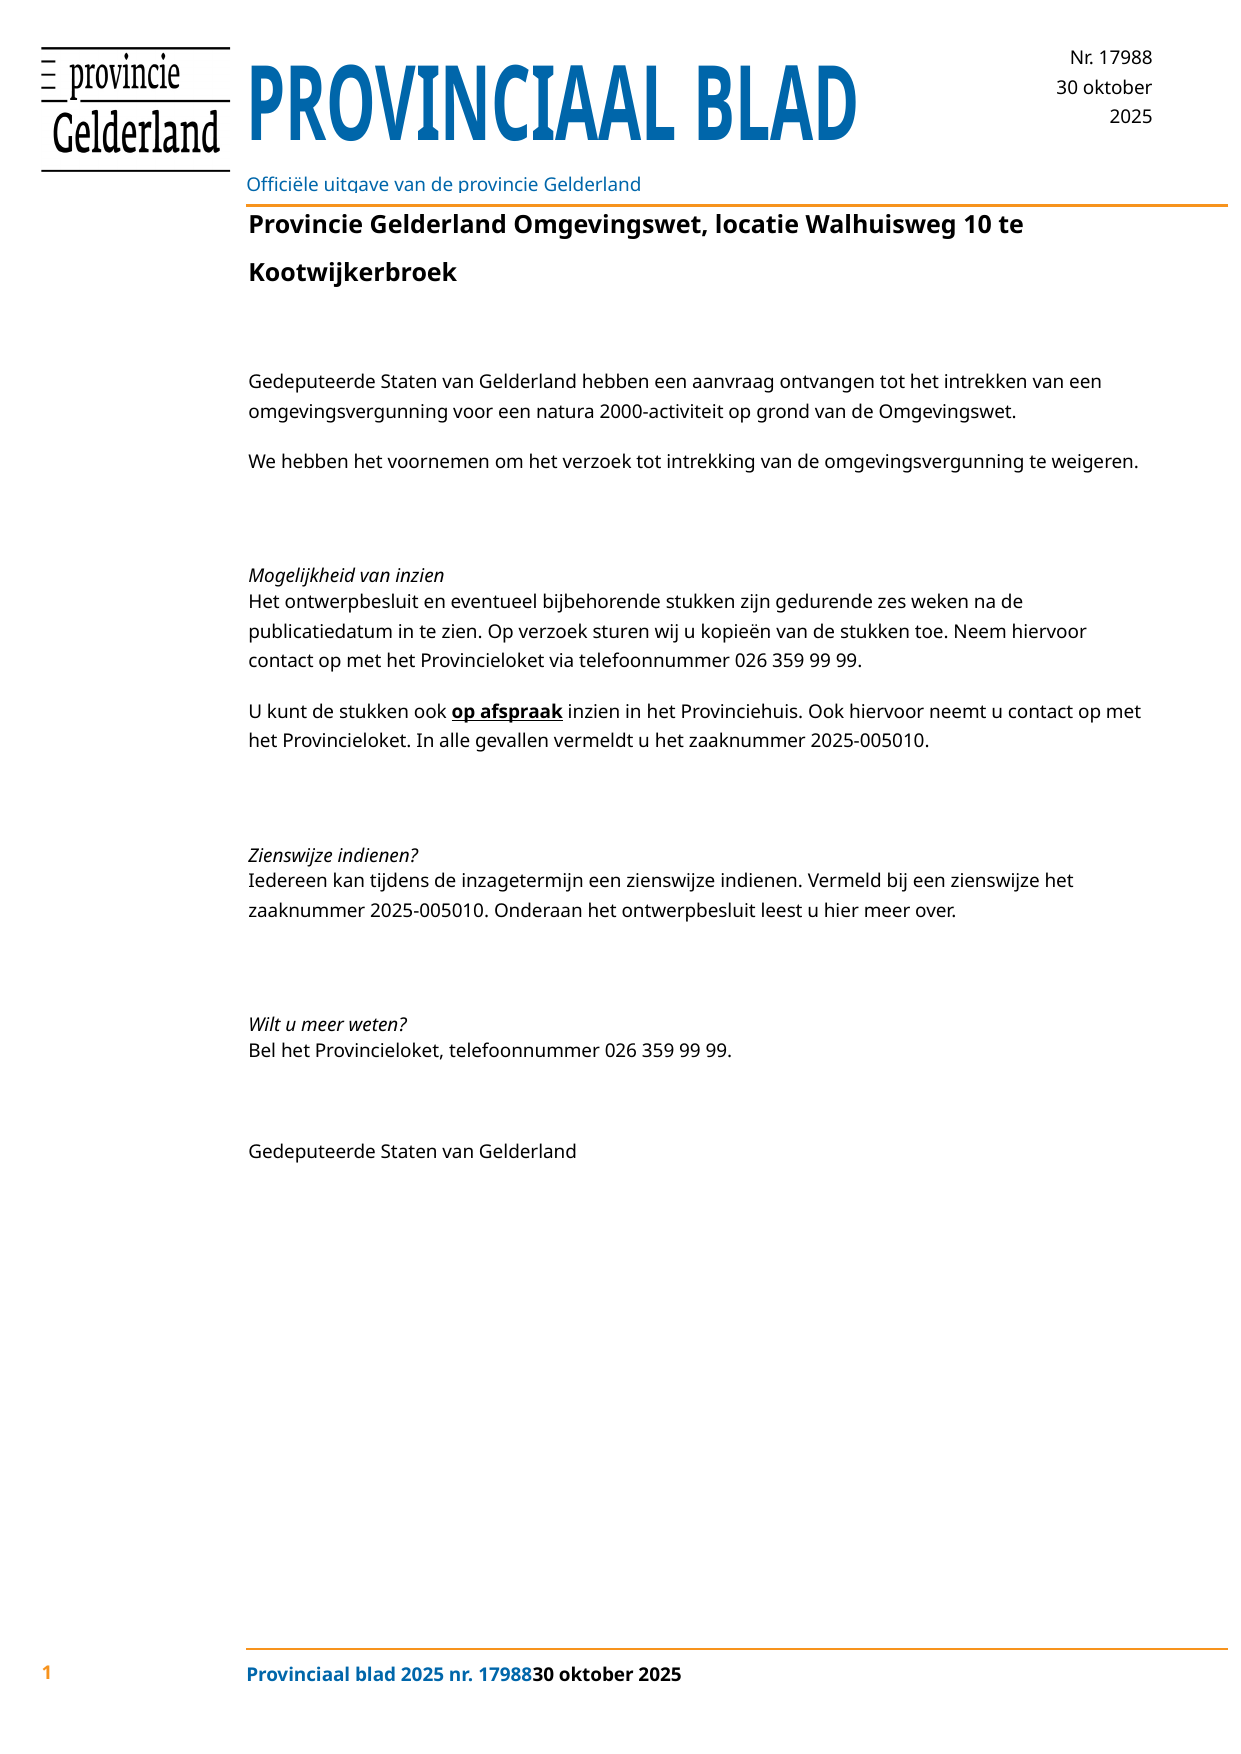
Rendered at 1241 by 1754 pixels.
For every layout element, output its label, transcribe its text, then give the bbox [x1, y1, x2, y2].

text U kunt de stukken ook op afspraak inzien in het Provinciehuis. Ook hiervoor neemt u contact op met het Provincieloket. In alle gevallen vermeldt u het zaaknummer 2025-005010. [248, 698, 1152, 753]
text Gedeputeerde Staten van Gelderland [248, 1138, 1152, 1164]
text Iedereen kan tijdens de inzagetermijn een zienswijze indienen. Vermeld bij een zienswijze het zaaknummer 2025-005010. Onderaan het ontwerpbesluit leest u hier meer over. [248, 868, 1152, 923]
text Gedeputeerde Staten van Gelderland hebben een aanvraag ontvangen tot het intrekken van een omgevingsvergunning voor een natura 2000-activiteit op grond van de Omgevingswet. [248, 368, 1152, 424]
text Wilt u meer weten? [248, 1012, 1152, 1037]
text Zienswijze indienen? [248, 842, 1152, 868]
text Bel het Provincieloket, telefoonnummer 026 359 99 99. [248, 1037, 1152, 1063]
text Mogelijkheid van inzien [248, 563, 1152, 588]
picture [41, 47, 231, 172]
text We hebben het voornemen om het verzoek tot intrekking van de omgevingsvergunning te weigeren. [248, 448, 1152, 474]
text Provincie Gelderland Omgevingswet, locatie Walhuisweg 10 te Kootwijkerbroek [248, 207, 1152, 288]
text Het ontwerpbesluit en eventueel bijbehorende stukken zijn gedurende zes weken na de publicatiedatum in te zien. Op verzoek sturen wij u kopieën van de stukken toe. Neem hiervoor contact op met het Provincieloket via telefoonnummer 026 359 99 99. [248, 588, 1152, 673]
